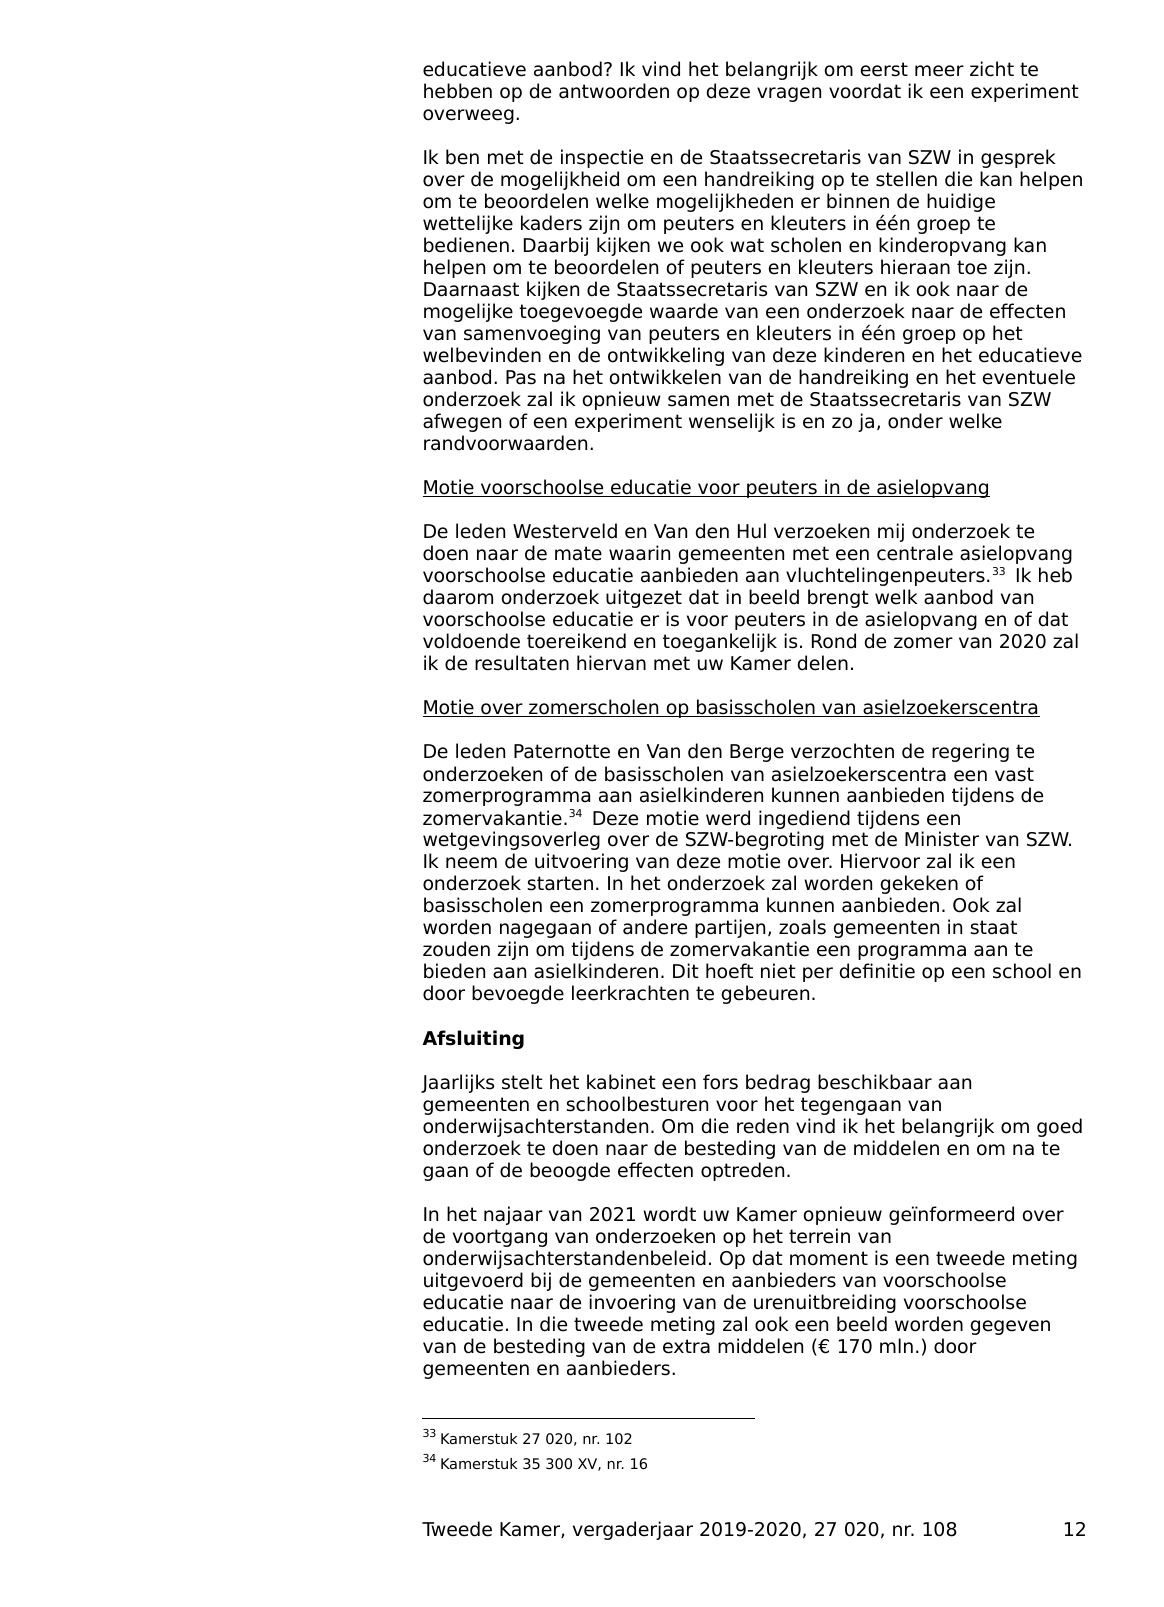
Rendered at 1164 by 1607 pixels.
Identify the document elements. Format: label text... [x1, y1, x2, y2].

text In het najaar van 2021 wordt uw Kamer opnieuw geïnformeerd over de voortgang van onderzoeken op het terrein van onderwijsachterstandenbeleid. Op dat moment is een tweede meting uitgevoerd bij de gemeenten en aanbieders van voorschoolse educatie naar de invoering van de urenuitbreiding voorschoolse educatie. In die tweede meting zal ook een beeld worden gegeven van de besteding van de extra middelen (€ 170 mln.) door gemeenten en aanbieders. [422, 1204, 1087, 1379]
text educatieve aanbod? Ik vind het belangrijk om eerst meer zicht te hebben op de antwoorden op deze vragen voordat ik een experiment overweeg. [422, 59, 1087, 125]
text Kamerstuk 27 020, nr. 102 [422, 1427, 1087, 1449]
subtitle Motie over zomerscholen op basisscholen van asielzoekerscentra [422, 697, 1087, 719]
text Kamerstuk 35 300 XV, nr. 16 [422, 1452, 1087, 1474]
subtitle Motie voorschoolse educatie voor peuters in de asielopvang [422, 477, 1087, 499]
text De leden Paternotte en Van den Berge verzochten de regering te onderzoeken of de basisscholen van asielzoekerscentra een vast zomerprogramma aan asielkinderen kunnen aanbieden tijdens de zomervakantie. Deze motie werd ingediend tijdens een wetgevingsoverleg over de SZW-begroting met de Minister van SZW. Ik neem de uitvoering van deze motie over. Hiervoor zal ik een onderzoek starten. In het onderzoek zal worden gekeken of basisscholen een zomerprogramma kunnen aanbieden. Ook zal worden nagegaan of andere partijen, zoals gemeenten in staat zouden zijn om tijdens de zomervakantie een programma aan te bieden aan asielkinderen. Dit hoeft niet per definitie op een school en door bevoegde leerkrachten te gebeuren. [422, 741, 1087, 1005]
text Jaarlijks stelt het kabinet een fors bedrag beschikbaar aan gemeenten en schoolbesturen voor het tegengaan van onderwijsachterstanden. Om die reden vind ik het belangrijk om goed onderzoek te doen naar de besteding van de middelen en om na te gaan of de beoogde effecten optreden. [422, 1072, 1087, 1181]
subtitle Afsluiting [422, 1027, 1087, 1049]
text De leden Westerveld en Van den Hul verzoeken mij onderzoek te doen naar de mate waarin gemeenten met een centrale asielopvang voorschoolse educatie aanbieden aan vluchtelingenpeuters. Ik heb daarom onderzoek uitgezet dat in beeld brengt welk aanbod van voorschoolse educatie er is voor peuters in de asielopvang en of dat voldoende toereikend en toegankelijk is. Rond de zomer van 2020 zal ik de resultaten hiervan met uw Kamer delen. [422, 521, 1087, 675]
text Ik ben met de inspectie en de Staatssecretaris van SZW in gesprek over de mogelijkheid om een handreiking op te stellen die kan helpen om te beoordelen welke mogelijkheden er binnen de huidige wettelijke kaders zijn om peuters en kleuters in één groep te bedienen. Daarbij kijken we ook wat scholen en kinderopvang kan helpen om te beoordelen of peuters en kleuters hieraan toe zijn. Daarnaast kijken de Staatssecretaris van SZW en ik ook naar de mogelijke toegevoegde waarde van een onderzoek naar de effecten van samenvoeging van peuters en kleuters in één groep op het welbevinden en de ontwikkeling van deze kinderen en het educatieve aanbod. Pas na het ontwikkelen van de handreiking en het eventuele onderzoek zal ik opnieuw samen met de Staatssecretaris van SZW afwegen of een experiment wenselijk is en zo ja, onder welke randvoorwaarden. [422, 147, 1087, 455]
